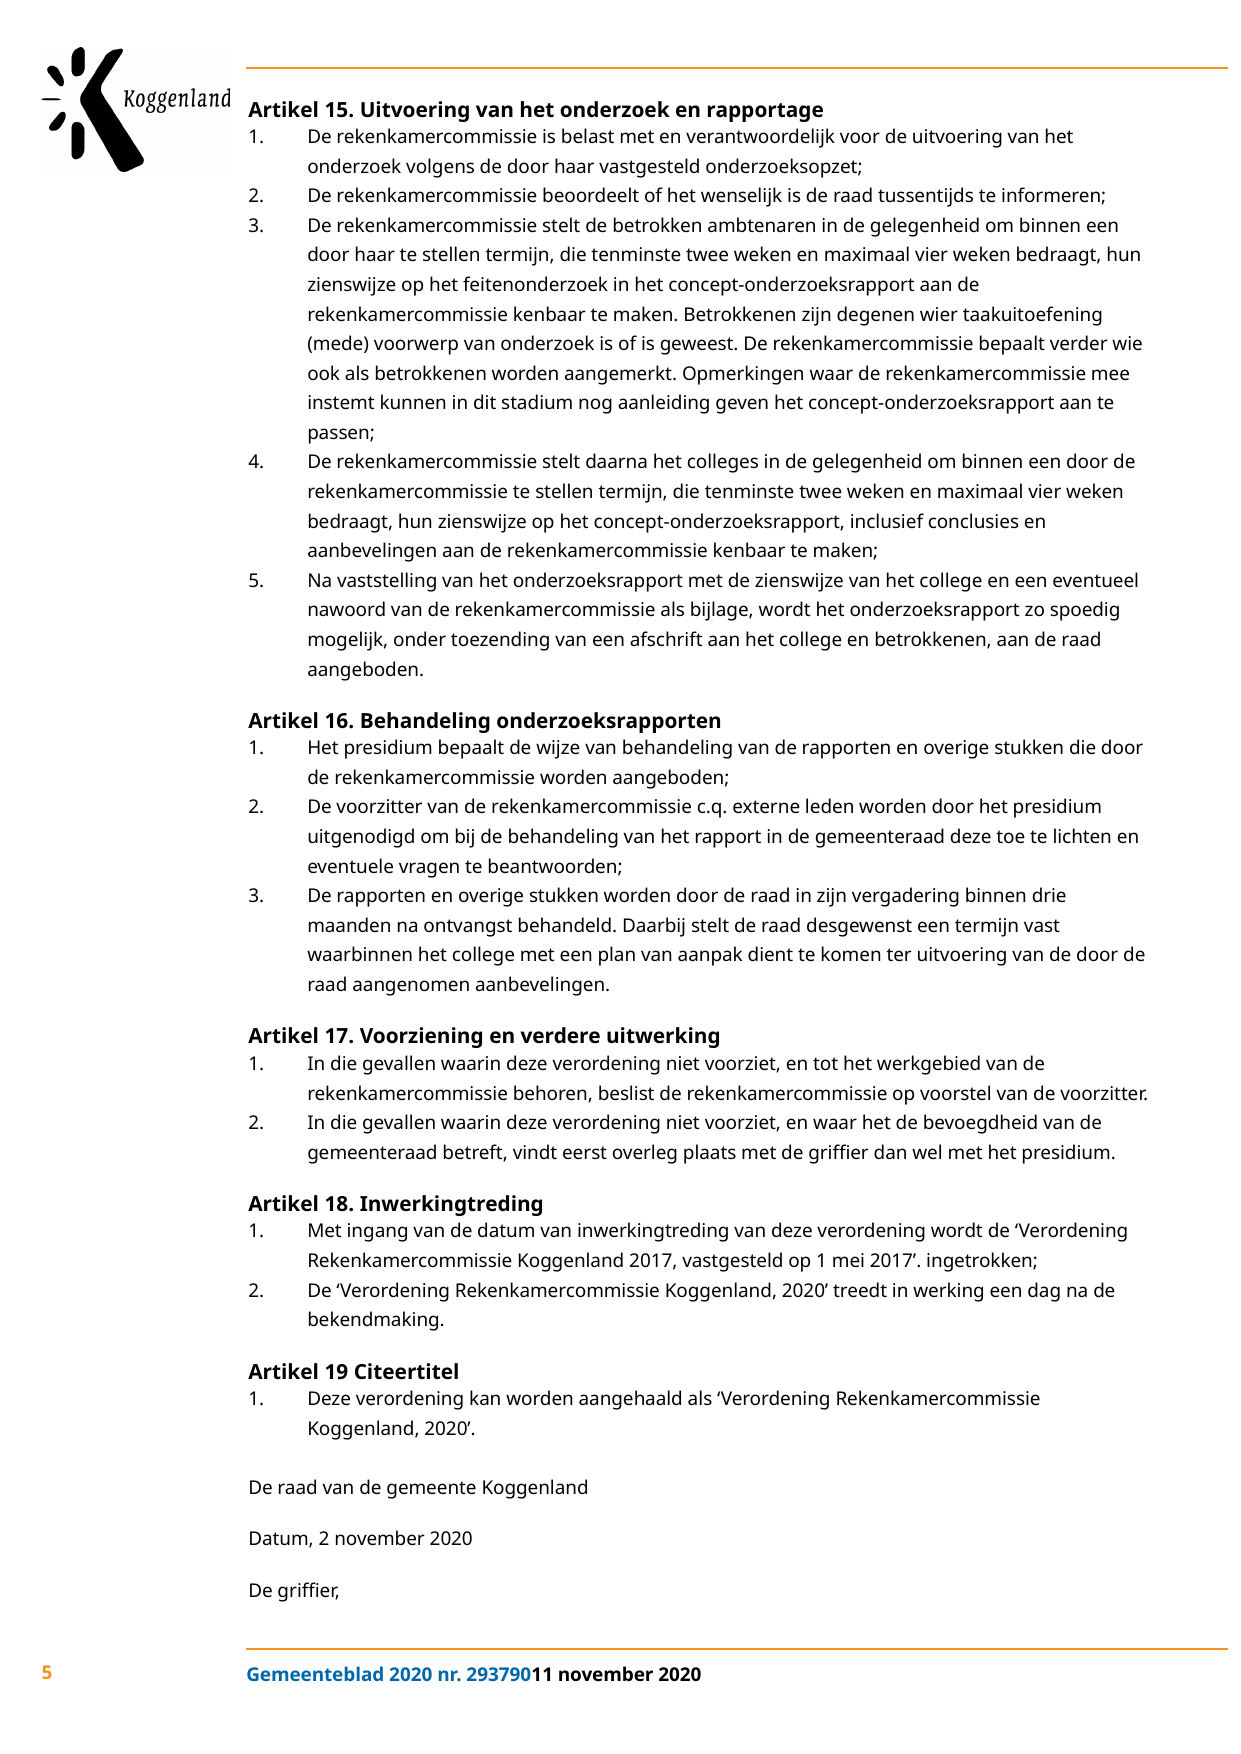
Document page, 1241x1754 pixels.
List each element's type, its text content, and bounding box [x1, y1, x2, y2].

list In die gevallen waarin deze verordening niet voorziet, en waar het de bevoegdheid van de gemeenteraad betreft, vindt eerst overleg plaats met de griffier dan wel met het presidium. [248, 1109, 1152, 1164]
text Artikel 19 Citeertitel [248, 1357, 1152, 1385]
text Artikel 17. Voorziening en verdere uitwerking [248, 1022, 1152, 1050]
text De griffier, [248, 1577, 1152, 1603]
list De ‘Verordening Rekenkamercommissie Koggenland, 2020’ treedt in werking een dag na de bekendmaking. [248, 1277, 1152, 1332]
text Artikel 16. Behandeling onderzoeksrapporten [248, 706, 1152, 734]
text Artikel 18. Inwerkingtreding [248, 1189, 1152, 1218]
list De rekenkamercommissie stelt daarna het colleges in de gelegenheid om binnen een door de rekenkamercommissie te stellen termijn, die tenminste twee weken en maximaal vier weken bedraagt, hun zienswijze op het concept-onderzoeksrapport, inclusief conclusies en aanbevelingen aan de rekenkamercommissie kenbaar te maken; [248, 449, 1152, 563]
list Na vaststelling van het onderzoeksrapport met de zienswijze van het college en een eventueel nawoord van de rekenkamercommissie als bijlage, wordt het onderzoeksrapport zo spoedig mogelijk, onder toezending van een afschrift aan het college en betrokkenen, aan de raad aangeboden. [248, 567, 1152, 681]
text De raad van de gemeente Koggenland [248, 1474, 1152, 1500]
list Deze verordening kan worden aangehaald als ‘Verordening Rekenkamercommissie Koggenland, 2020’. [248, 1385, 1152, 1441]
list Met ingang van de datum van inwerkingtreding van deze verordening wordt de ‘Verordening Rekenkamercommissie Koggenland 2017, vastgesteld op 1 mei 2017’. ingetrokken; [248, 1218, 1152, 1273]
list De rekenkamercommissie beoordeelt of het wenselijk is de raad tussentijds te informeren; [248, 182, 1152, 208]
list De rekenkamercommissie stelt de betrokken ambtenaren in de gelegenheid om binnen een door haar te stellen termijn, die tenminste twee weken en maximaal vier weken bedraagt, hun zienswijze op het feitenonderzoek in het concept-onderzoeksrapport aan de rekenkamercommissie kenbaar te maken. Betrokkenen zijn degenen wier taakuitoefening (mede) voorwerp van onderzoek is of is geweest. De rekenkamercommissie bepaalt verder wie ook als betrokkenen worden aangemerkt. Opmerkingen waar de rekenkamercommissie mee instemt kunnen in dit stadium nog aanleiding geven het concept-onderzoeksrapport aan te passen; [248, 212, 1152, 445]
text Artikel 15. Uitvoering van het onderzoek en rapportage [248, 95, 1152, 123]
list De voorzitter van de rekenkamercommissie c.q. externe leden worden door het presidium uitgenodigd om bij de behandeling van het rapport in de gemeenteraad deze toe te lichten en eventuele vragen te beantwoorden; [248, 794, 1152, 879]
list De rekenkamercommissie is belast met en verantwoordelijk voor de uitvoering van het onderzoek volgens de door haar vastgesteld onderzoeksopzet; [248, 123, 1152, 178]
text Datum, 2 november 2020 [248, 1526, 1152, 1551]
picture [41, 47, 231, 172]
list Het presidium bepaalt de wijze van behandeling van de rapporten en overige stukken die door de rekenkamercommissie worden aangeboden; [248, 734, 1152, 790]
list In die gevallen waarin deze verordening niet voorziet, en tot het werkgebied van de rekenkamercommissie behoren, beslist de rekenkamercommissie op voorstel van de voorzitter. [248, 1050, 1152, 1105]
list De rapporten en overige stukken worden door de raad in zijn vergadering binnen drie maanden na ontvangst behandeld. Daarbij stelt de raad desgewenst een termijn vast waarbinnen het college met een plan van aanpak dient te komen ter uitvoering van de door de raad aangenomen aanbevelingen. [248, 882, 1152, 997]
